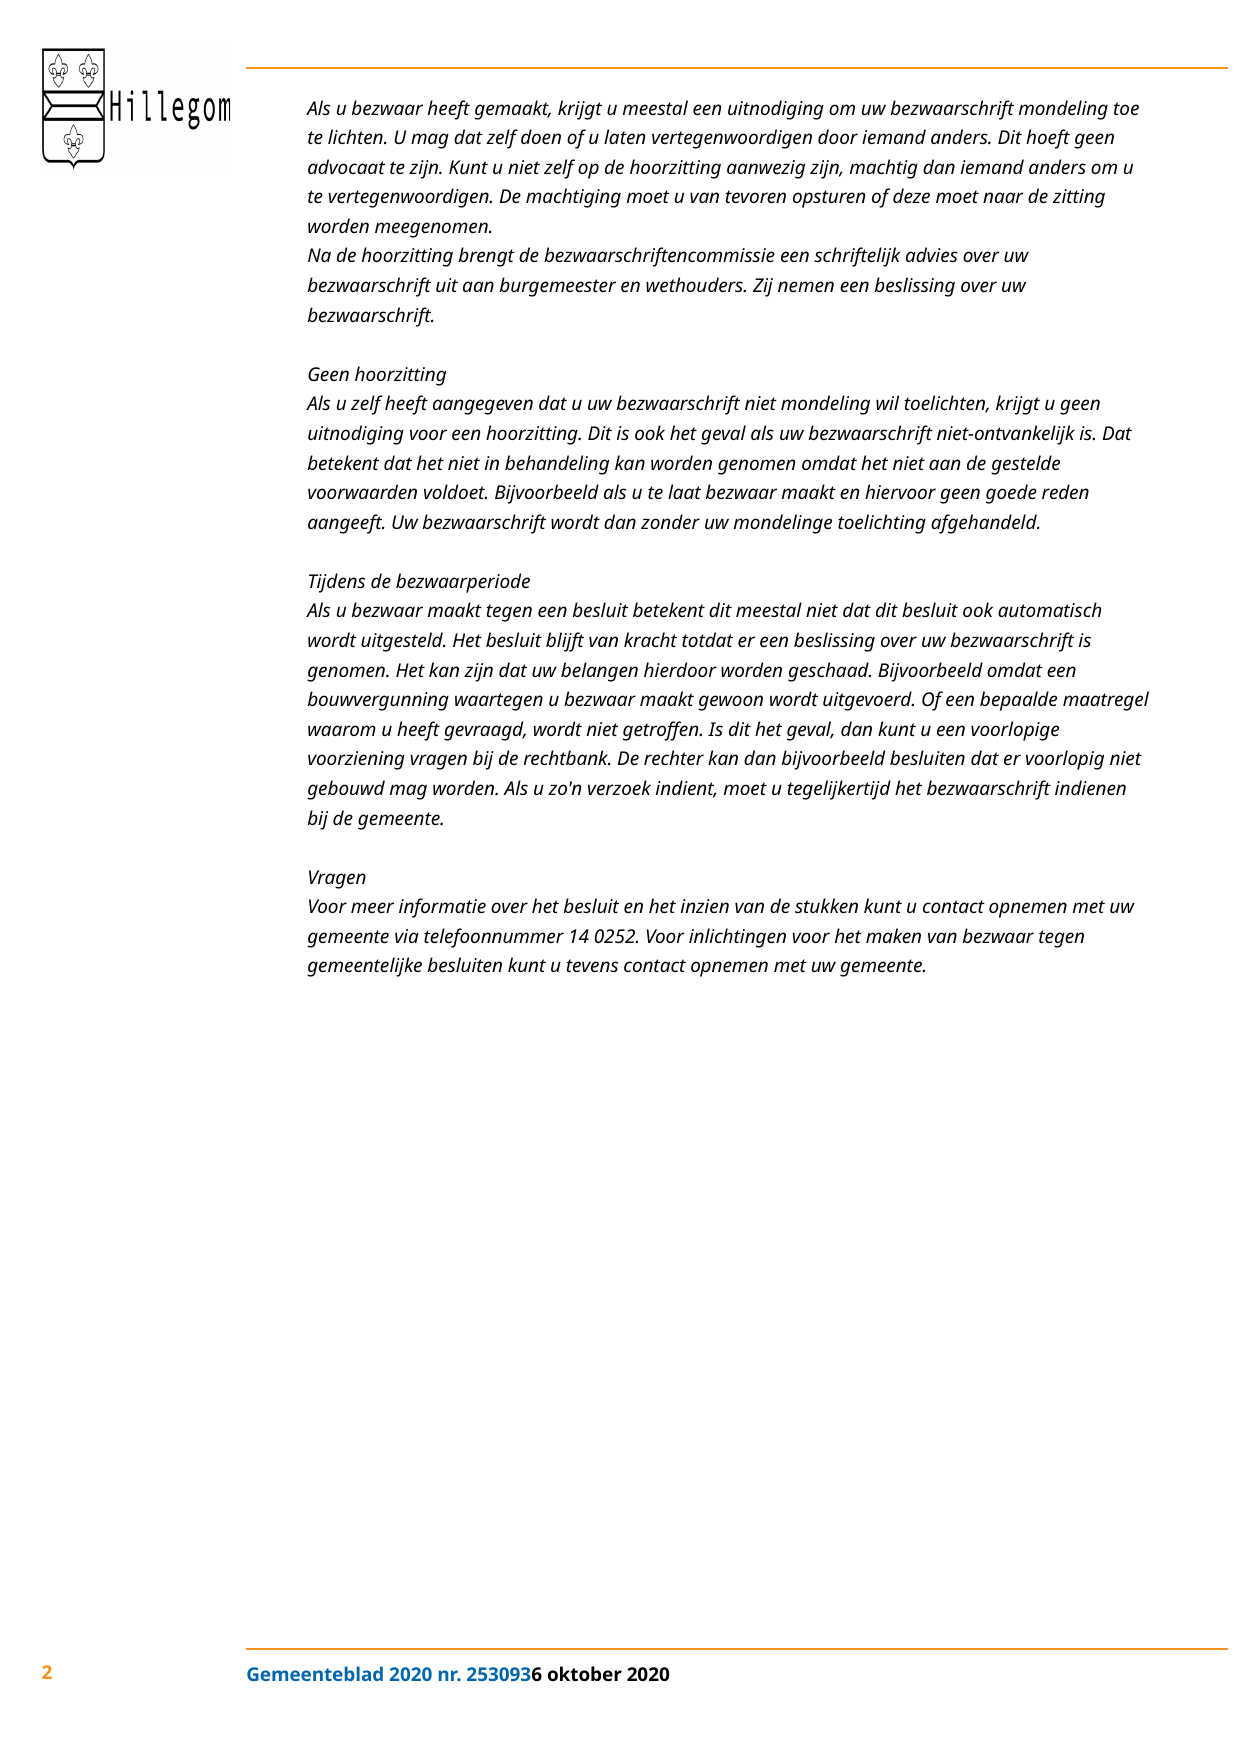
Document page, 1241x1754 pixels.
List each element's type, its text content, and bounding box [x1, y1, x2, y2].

list Als u zelf heeft aangegeven dat u uw bezwaarschrift niet mondeling wil toelichten, krijgt u geen uitnodiging voor een hoorzitting. Dit is ook het geval als uw bezwaarschrift niet-ontvankelijk is. Dat betekent dat het niet in behandeling kan worden genomen omdat het niet aan de gestelde voorwaarden voldoet. Bijvoorbeeld als u te laat bezwaar maakt en hiervoor geen goede reden aangeeft. Uw bezwaarschrift wordt dan zonder uw mondelinge toelichting afgehandeld. [248, 391, 1152, 535]
list Vragen [248, 864, 1152, 890]
list Geen hoorzitting [248, 361, 1152, 387]
list Na de hoorzitting brengt de bezwaarschriftencommissie een schriftelijk advies over uw bezwaarschrift uit aan burgemeester en wethouders. Zij nemen een beslissing over uw bezwaarschrift. [248, 243, 1152, 328]
list Als u bezwaar heeft gemaakt, krijgt u meestal een uitnodiging om uw bezwaarschrift mondeling toe te lichten. U mag dat zelf doen of u laten vertegenwoordigen door iemand anders. Dit hoeft geen advocaat te zijn. Kunt u niet zelf op de hoorzitting aanwezig zijn, machtig dan iemand anders om u te vertegenwoordigen. De machtiging moet u van tevoren opsturen of deze moet naar de zitting worden meegenomen. [248, 95, 1152, 239]
list Tijdens de bezwaarperiode [248, 568, 1152, 594]
list Voor meer informatie over het besluit en het inzien van de stukken kunt u contact opnemen met uw gemeente via telefoonnummer 14 0252. Voor inlichtingen voor het maken van bezwaar tegen gemeentelijke besluiten kunt u tevens contact opnemen met uw gemeente. [248, 893, 1152, 978]
list Als u bezwaar maakt tegen een besluit betekent dit meestal niet dat dit besluit ook automatisch wordt uitgesteld. Het besluit blijft van kracht totdat er een beslissing over uw bezwaarschrift is genomen. Het kan zijn dat uw belangen hierdoor worden geschaad. Bijvoorbeeld omdat een bouwvergunning waartegen u bezwaar maakt gewoon wordt uitgevoerd. Of een bepaalde maatregel waarom u heeft gevraagd, wordt niet getroffen. Is dit het geval, dan kunt u een voorlopige voorziening vragen bij de rechtbank. De rechter kan dan bijvoorbeeld besluiten dat er voorlopig niet gebouwd mag worden. Als u zo'n verzoek indient, moet u tegelijkertijd het bezwaarschrift indienen bij de gemeente. [248, 598, 1152, 831]
picture [41, 47, 231, 172]
